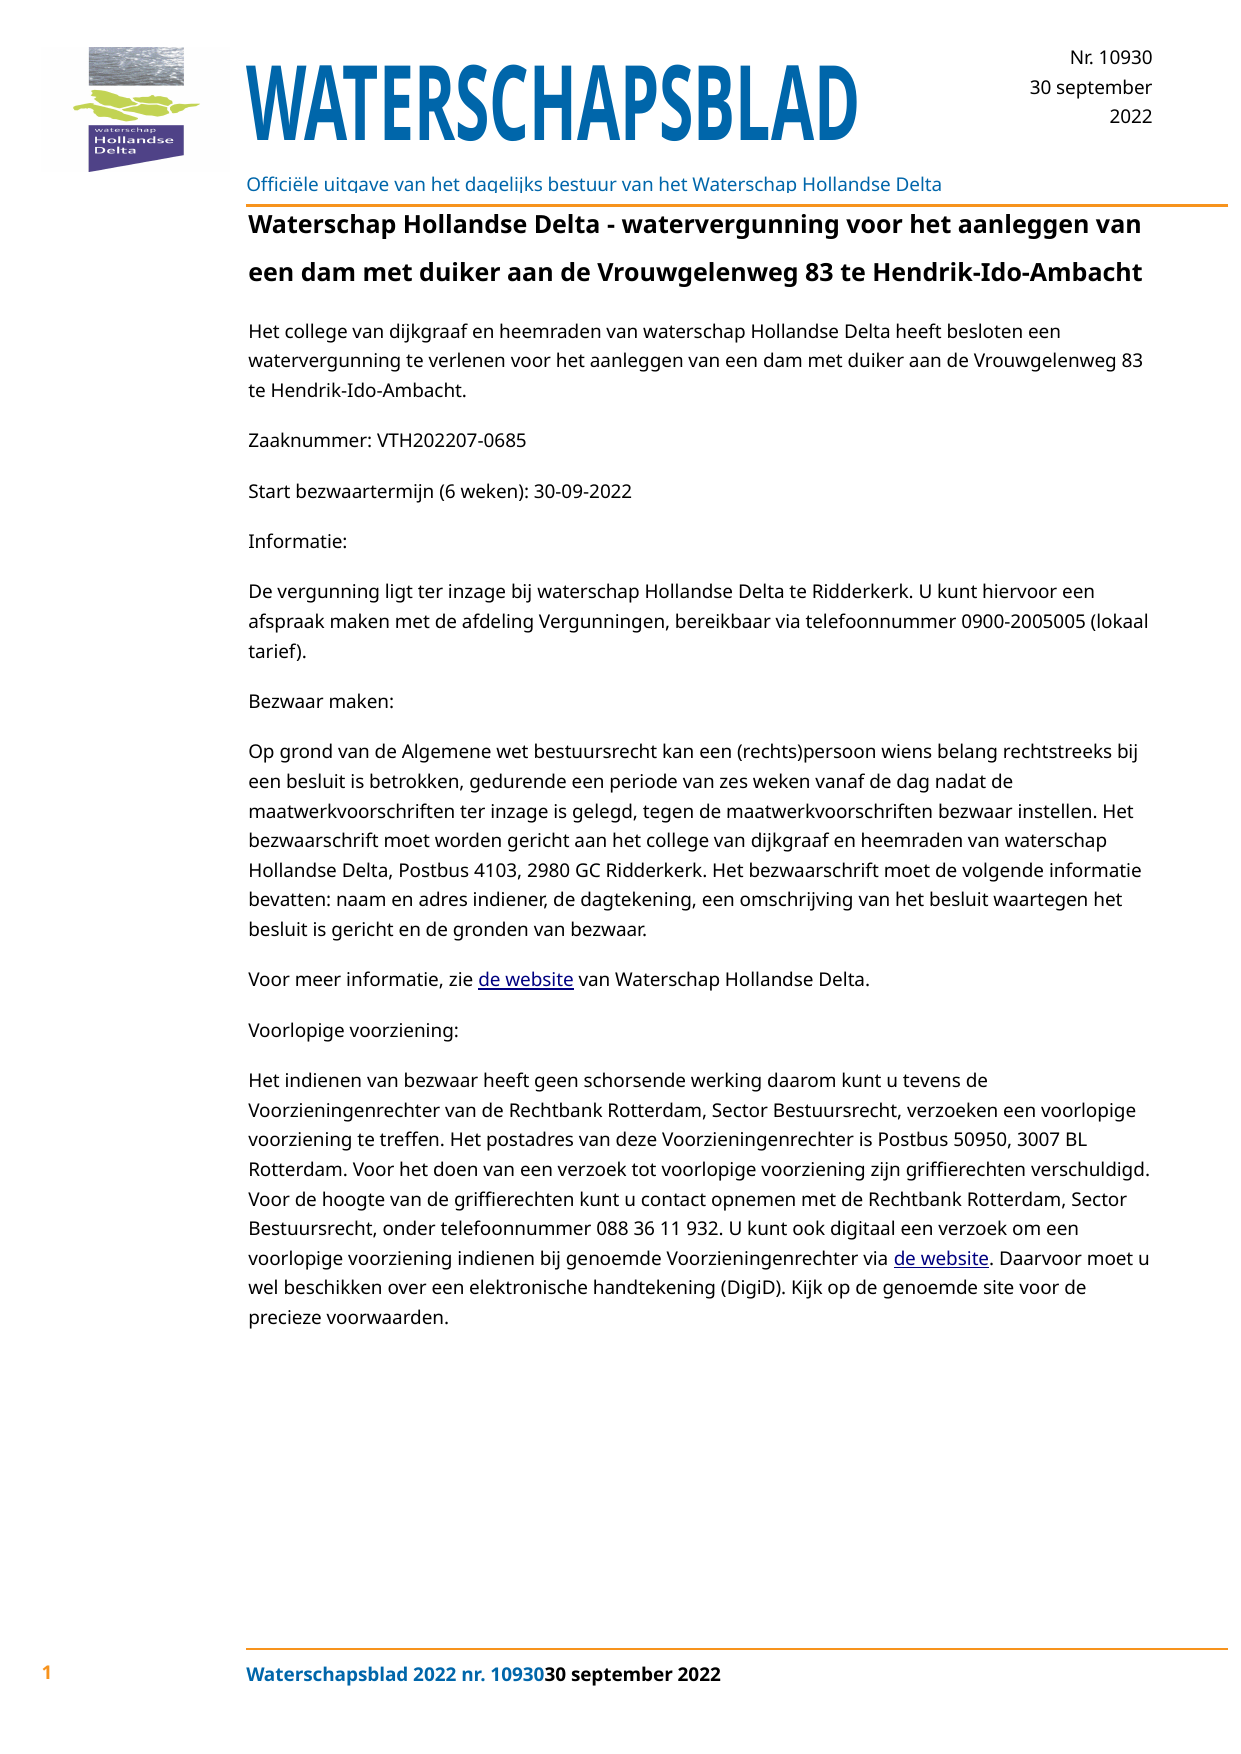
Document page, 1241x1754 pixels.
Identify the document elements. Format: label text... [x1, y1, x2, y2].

text Het indienen van bezwaar heeft geen schorsende werking daarom kunt u tevens de Voorzieningenrechter van de Rechtbank Rotterdam, Sector Bestuursrecht, verzoeken een voorlopige voorziening te treffen. Het postadres van deze Voorzieningenrechter is Postbus 50950, 3007 BL Rotterdam. Voor het doen van een verzoek tot voorlopige voorziening zijn griffierechten verschuldigd. Voor de hoogte van de griffierechten kunt u contact opnemen met de Rechtbank Rotterdam, Sector Bestuursrecht, onder telefoonnummer 088 36 11 932. U kunt ook digitaal een verzoek om een voorlopige voorziening indienen bij genoemde Voorzieningenrechter via de website. Daarvoor moet u wel beschikken over een elektronische handtekening (DigiD). Kijk op de genoemde site voor de precieze voorwaarden. [248, 1067, 1152, 1330]
picture [41, 47, 231, 172]
text Het college van dijkgraaf en heemraden van waterschap Hollandse Delta heeft besloten een watervergunning te verlenen voor het aanleggen van een dam met duiker aan de Vrouwgelenweg 83 te Hendrik-Ido-Ambacht. [248, 318, 1152, 403]
text Start bezwaartermijn (6 weken): 30-09-2022 [248, 478, 1152, 504]
text De vergunning ligt ter inzage bij waterschap Hollandse Delta te Ridderkerk. U kunt hiervoor een afspraak maken met de afdeling Vergunningen, bereikbaar via telefoonnummer 0900-2005005 (lokaal tarief). [248, 579, 1152, 664]
text Voorlopige voorziening: [248, 1017, 1152, 1043]
text Bezwaar maken: [248, 688, 1152, 714]
text Op grond van de Algemene wet bestuursrecht kan een (rechts)persoon wiens belang rechtstreeks bij een besluit is betrokken, gedurende een periode van zes weken vanaf de dag nadat de maatwerkvoorschriften ter inzage is gelegd, tegen de maatwerkvoorschriften bezwaar instellen. Het bezwaarschrift moet worden gericht aan het college van dijkgraaf en heemraden van waterschap Hollandse Delta, Postbus 4103, 2980 GC Ridderkerk. Het bezwaarschrift moet de volgende informatie bevatten: naam en adres indiener, de dagtekening, een omschrijving van het besluit waartegen het besluit is gericht en de gronden van bezwaar. [248, 739, 1152, 942]
text Zaaknummer: VTH202207-0685 [248, 427, 1152, 453]
text Voor meer informatie, zie de website van Waterschap Hollandse Delta. [248, 967, 1152, 992]
text Informatie: [248, 528, 1152, 554]
text Waterschap Hollandse Delta - watervergunning voor het aanleggen van een dam met duiker aan de Vrouwgelenweg 83 te Hendrik-Ido-Ambacht [248, 207, 1152, 288]
